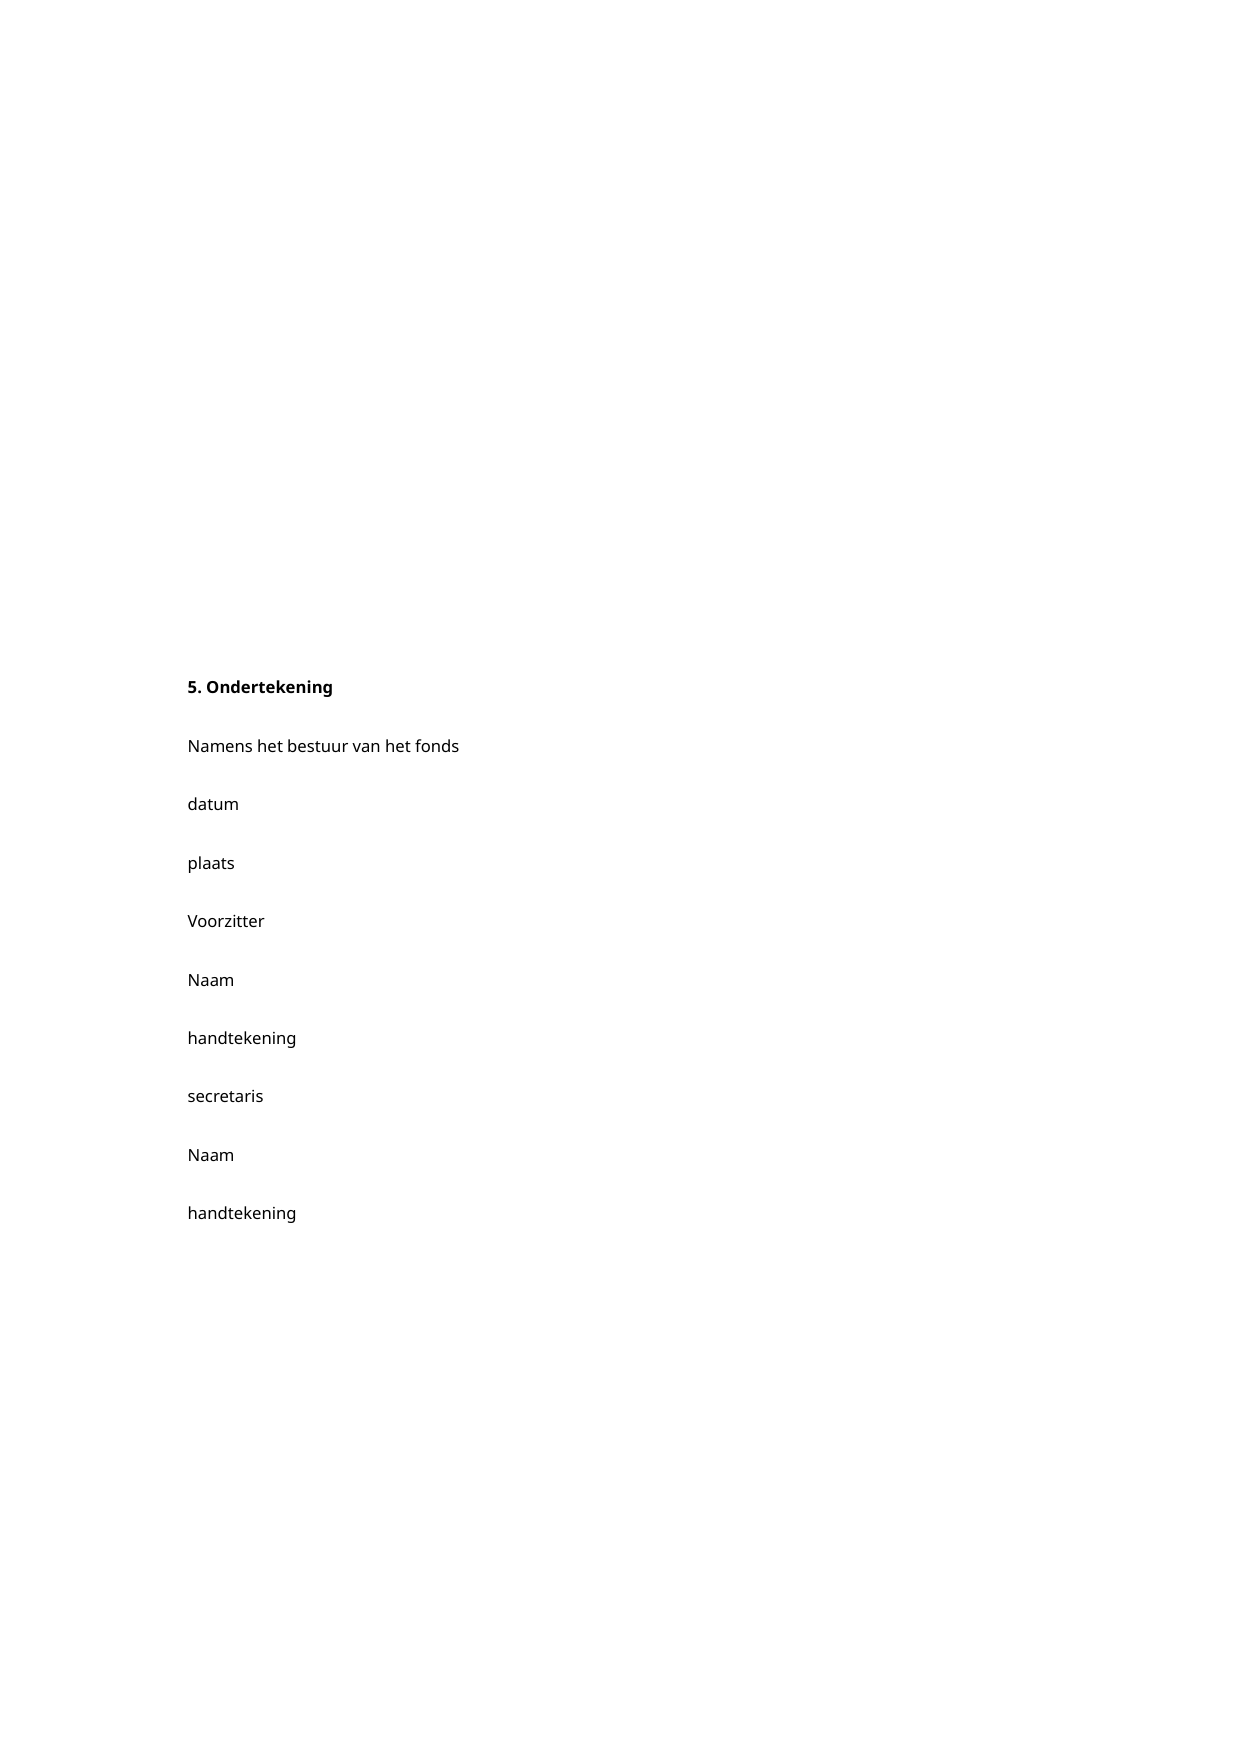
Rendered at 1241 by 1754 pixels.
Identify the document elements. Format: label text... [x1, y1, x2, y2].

table_cell [887, 910, 1053, 968]
table_cell datum [188, 793, 721, 851]
table_cell [721, 209, 887, 267]
table_cell [887, 501, 1053, 559]
table_cell [721, 968, 887, 1027]
table_cell [887, 1144, 1053, 1202]
table_cell 5. Ondertekening [188, 676, 721, 734]
table_cell [887, 793, 1053, 851]
table_cell [188, 267, 721, 325]
table_cell [721, 734, 887, 793]
table_cell [721, 1202, 887, 1260]
table_cell [887, 1085, 1053, 1143]
table_cell [188, 618, 721, 676]
table_cell [188, 325, 721, 384]
table_cell [721, 910, 887, 968]
table_cell Naam [188, 968, 721, 1027]
table_cell [887, 209, 1053, 267]
table_cell [188, 442, 721, 501]
table_cell plaats [188, 851, 721, 910]
table_cell handtekening [188, 1027, 721, 1085]
table_cell [887, 325, 1053, 384]
table_cell [721, 150, 887, 208]
table_cell Namens het bestuur van het fonds [188, 734, 721, 793]
table_cell [887, 968, 1053, 1027]
table_cell [721, 501, 887, 559]
table_cell [721, 618, 887, 676]
table_cell [188, 150, 721, 208]
table_cell [721, 325, 887, 384]
table_cell [887, 267, 1053, 325]
table_cell secretaris [188, 1085, 721, 1143]
table_cell [887, 559, 1053, 617]
table_cell [188, 384, 721, 442]
table_cell [887, 384, 1053, 442]
table_cell [721, 1144, 887, 1202]
table_cell [721, 1085, 887, 1143]
table_cell [188, 209, 721, 267]
table_cell [887, 442, 1053, 501]
table_cell [887, 1202, 1053, 1260]
table_cell Voorzitter [188, 910, 721, 968]
table_cell [721, 1027, 887, 1085]
table_cell [721, 442, 887, 501]
table_cell [721, 851, 887, 910]
table_cell [721, 384, 887, 442]
table_cell [721, 793, 887, 851]
table_cell Naam [188, 1144, 721, 1202]
table_cell [887, 851, 1053, 910]
table_cell [887, 1027, 1053, 1085]
table_cell [721, 267, 887, 325]
table_cell [887, 676, 1053, 734]
table_cell [887, 150, 1053, 208]
table_cell [721, 676, 887, 734]
table_cell [188, 501, 721, 559]
table_cell handtekening [188, 1202, 721, 1260]
table_cell [887, 618, 1053, 676]
table_cell [721, 559, 887, 617]
table_cell [188, 559, 721, 617]
table_cell [887, 734, 1053, 793]
